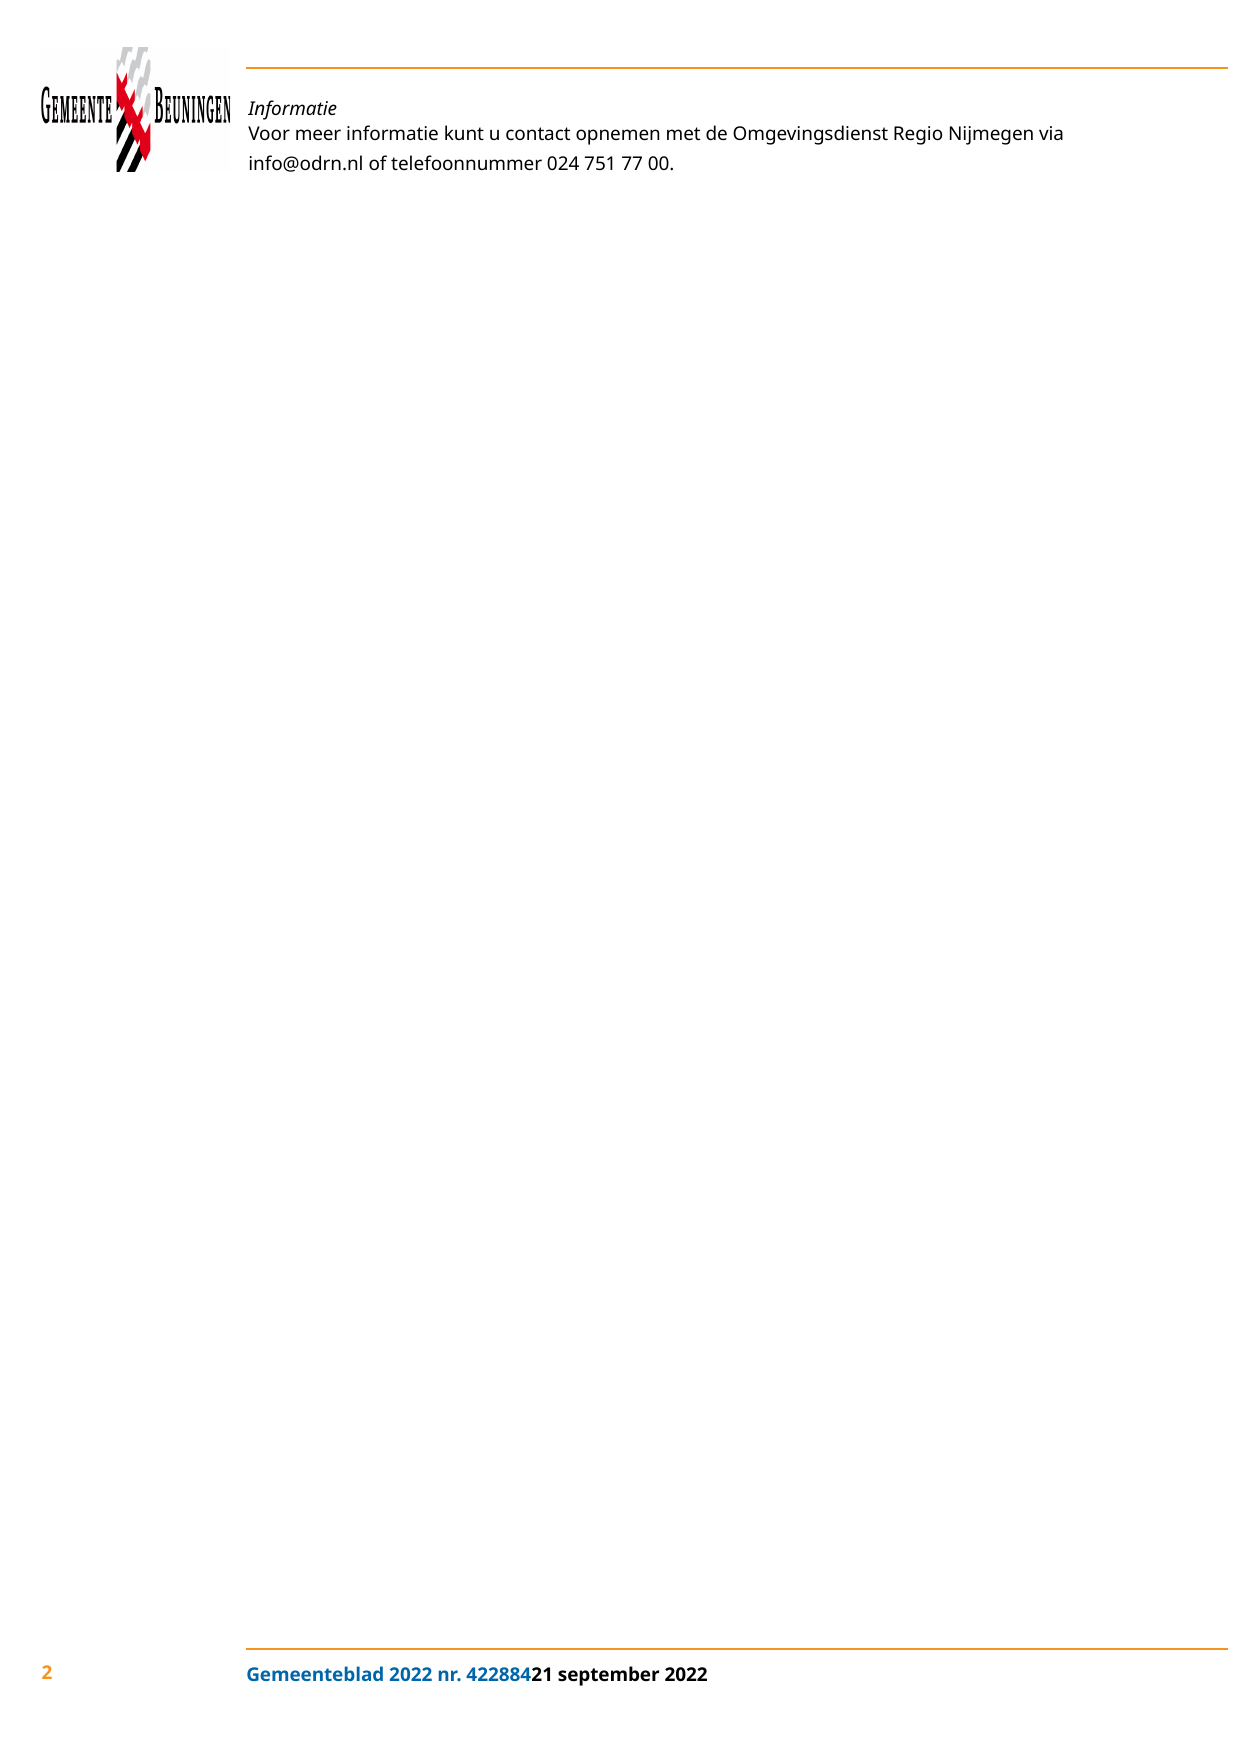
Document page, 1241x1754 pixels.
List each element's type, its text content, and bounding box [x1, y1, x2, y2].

text Voor meer informatie kunt u contact opnemen met de Omgevingsdienst Regio Nijmegen via info@odrn.nl of telefoonnummer 024 751 77 00. [248, 121, 1152, 176]
text Informatie [248, 95, 1152, 121]
picture [41, 47, 231, 172]
